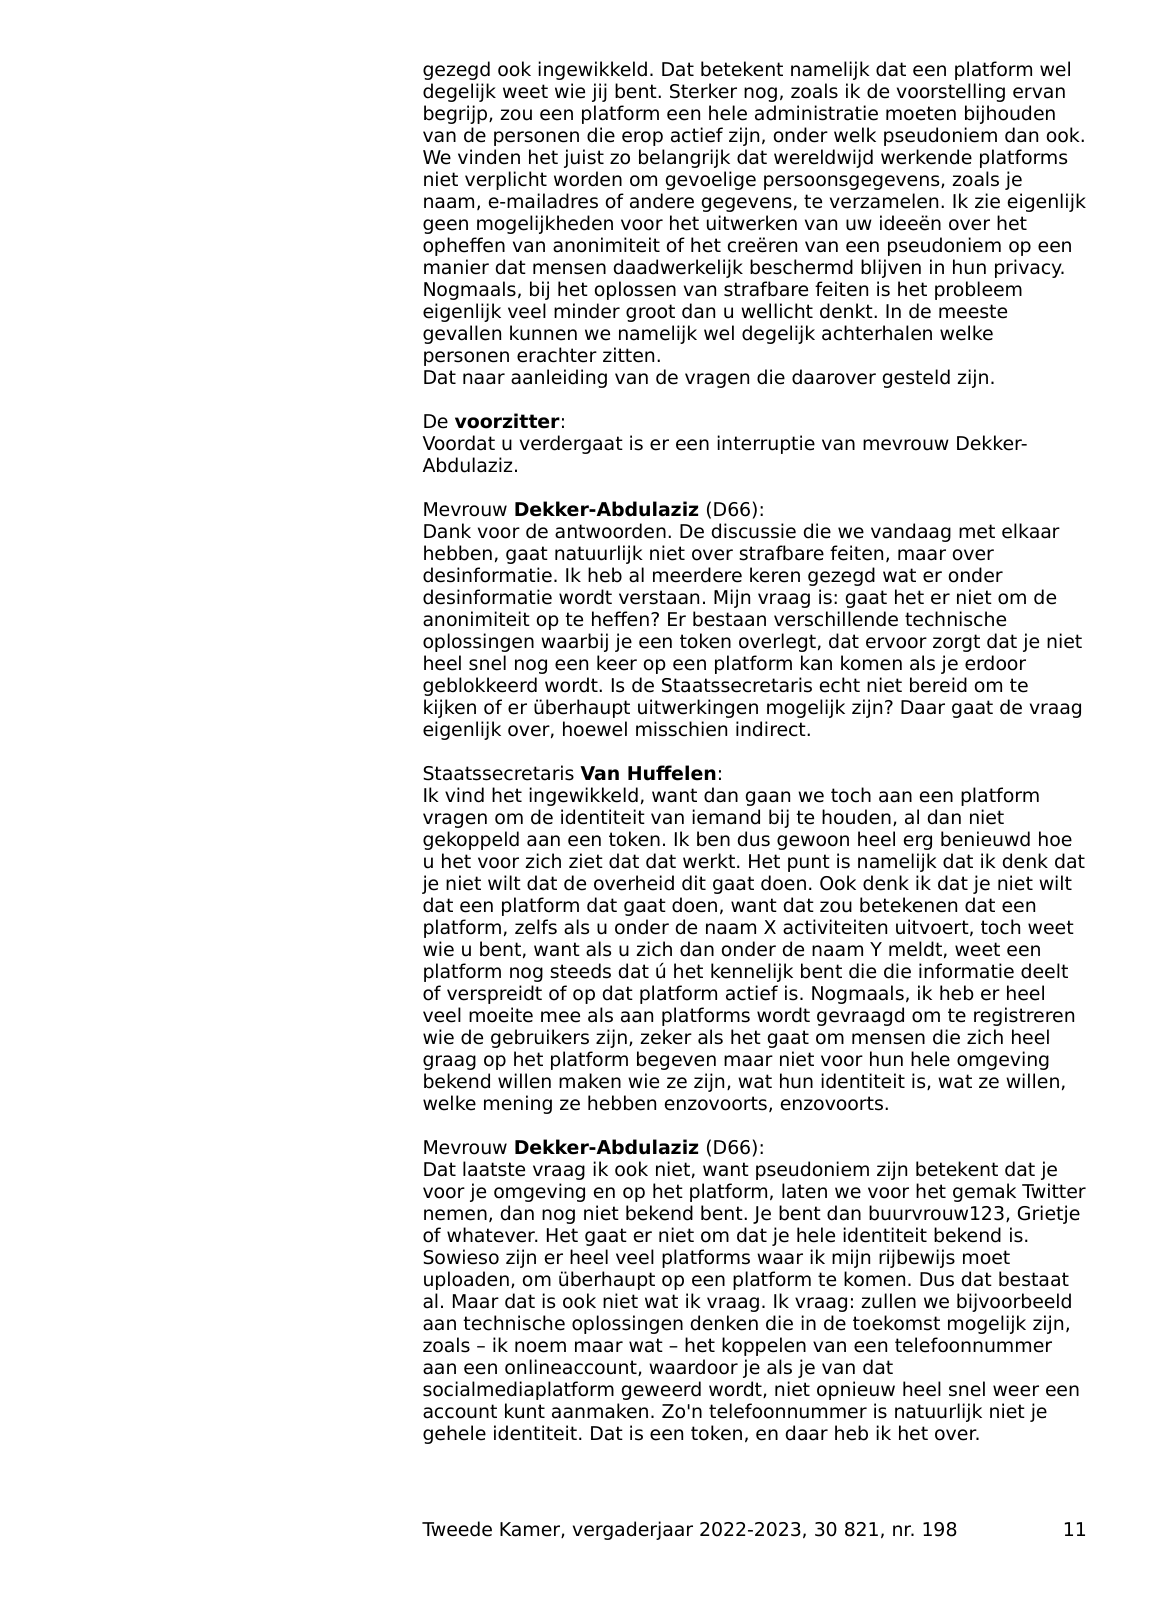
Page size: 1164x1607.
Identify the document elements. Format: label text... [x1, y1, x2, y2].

text Staatssecretaris Van Huffelen: [422, 763, 1087, 785]
text Dat naar aanleiding van de vragen die daarover gesteld zijn. [422, 367, 1087, 389]
text Mevrouw Dekker-Abdulaziz (D66): [422, 1137, 1087, 1159]
text Dat laatste vraag ik ook niet, want pseudoniem zijn betekent dat je voor je omgeving en op het platform, laten we voor het gemak Twitter nemen, dan nog niet bekend bent. Je bent dan buurvrouw123, Grietje of whatever. Het gaat er niet om dat je hele identiteit bekend is. Sowieso zijn er heel veel platforms waar ik mijn rijbewijs moet uploaden, om überhaupt op een platform te komen. Dus dat bestaat al. Maar dat is ook niet wat ik vraag. Ik vraag: zullen we bijvoorbeeld aan technische oplossingen denken die in de toekomst mogelijk zijn, zoals – ik noem maar wat – het koppelen van een telefoonnummer aan een onlineaccount, waardoor je als je van dat socialmediaplatform geweerd wordt, niet opnieuw heel snel weer een account kunt aanmaken. Zo'n telefoonnummer is natuurlijk niet je gehele identiteit. Dat is een token, en daar heb ik het over. [422, 1159, 1087, 1444]
text Mevrouw Dekker-Abdulaziz (D66): [422, 499, 1087, 521]
text gezegd ook ingewikkeld. Dat betekent namelijk dat een platform wel degelijk weet wie jij bent. Sterker nog, zoals ik de voorstelling ervan begrijp, zou een platform een hele administratie moeten bijhouden van de personen die erop actief zijn, onder welk pseudoniem dan ook. We vinden het juist zo belangrijk dat wereldwijd werkende platforms niet verplicht worden om gevoelige persoonsgegevens, zoals je naam, e-mailadres of andere gegevens, te verzamelen. Ik zie eigenlijk geen mogelijkheden voor het uitwerken van uw ideeën over het opheffen van anonimiteit of het creëren van een pseudoniem op een manier dat mensen daadwerkelijk beschermd blijven in hun privacy. Nogmaals, bij het oplossen van strafbare feiten is het probleem eigenlijk veel minder groot dan u wellicht denkt. In de meeste gevallen kunnen we namelijk wel degelijk achterhalen welke personen erachter zitten. [422, 59, 1087, 367]
text Voordat u verdergaat is er een interruptie van mevrouw Dekker-Abdulaziz. [422, 433, 1087, 477]
text Ik vind het ingewikkeld, want dan gaan we toch aan een platform vragen om de identiteit van iemand bij te houden, al dan niet gekoppeld aan een token. Ik ben dus gewoon heel erg benieuwd hoe u het voor zich ziet dat dat werkt. Het punt is namelijk dat ik denk dat je niet wilt dat de overheid dit gaat doen. Ook denk ik dat je niet wilt dat een platform dat gaat doen, want dat zou betekenen dat een platform, zelfs als u onder de naam X activiteiten uitvoert, toch weet wie u bent, want als u zich dan onder de naam Y meldt, weet een platform nog steeds dat ú het kennelijk bent die die informatie deelt of verspreidt of op dat platform actief is. Nogmaals, ik heb er heel veel moeite mee als aan platforms wordt gevraagd om te registreren wie de gebruikers zijn, zeker als het gaat om mensen die zich heel graag op het platform begeven maar niet voor hun hele omgeving bekend willen maken wie ze zijn, wat hun identiteit is, wat ze willen, welke mening ze hebben enzovoorts, enzovoorts. [422, 785, 1087, 1115]
text Dank voor de antwoorden. De discussie die we vandaag met elkaar hebben, gaat natuurlijk niet over strafbare feiten, maar over desinformatie. Ik heb al meerdere keren gezegd wat er onder desinformatie wordt verstaan. Mijn vraag is: gaat het er niet om de anonimiteit op te heffen? Er bestaan verschillende technische oplossingen waarbij je een token overlegt, dat ervoor zorgt dat je niet heel snel nog een keer op een platform kan komen als je erdoor geblokkeerd wordt. Is de Staatssecretaris echt niet bereid om te kijken of er überhaupt uitwerkingen mogelijk zijn? Daar gaat de vraag eigenlijk over, hoewel misschien indirect. [422, 521, 1087, 741]
text De voorzitter: [422, 411, 1087, 433]
